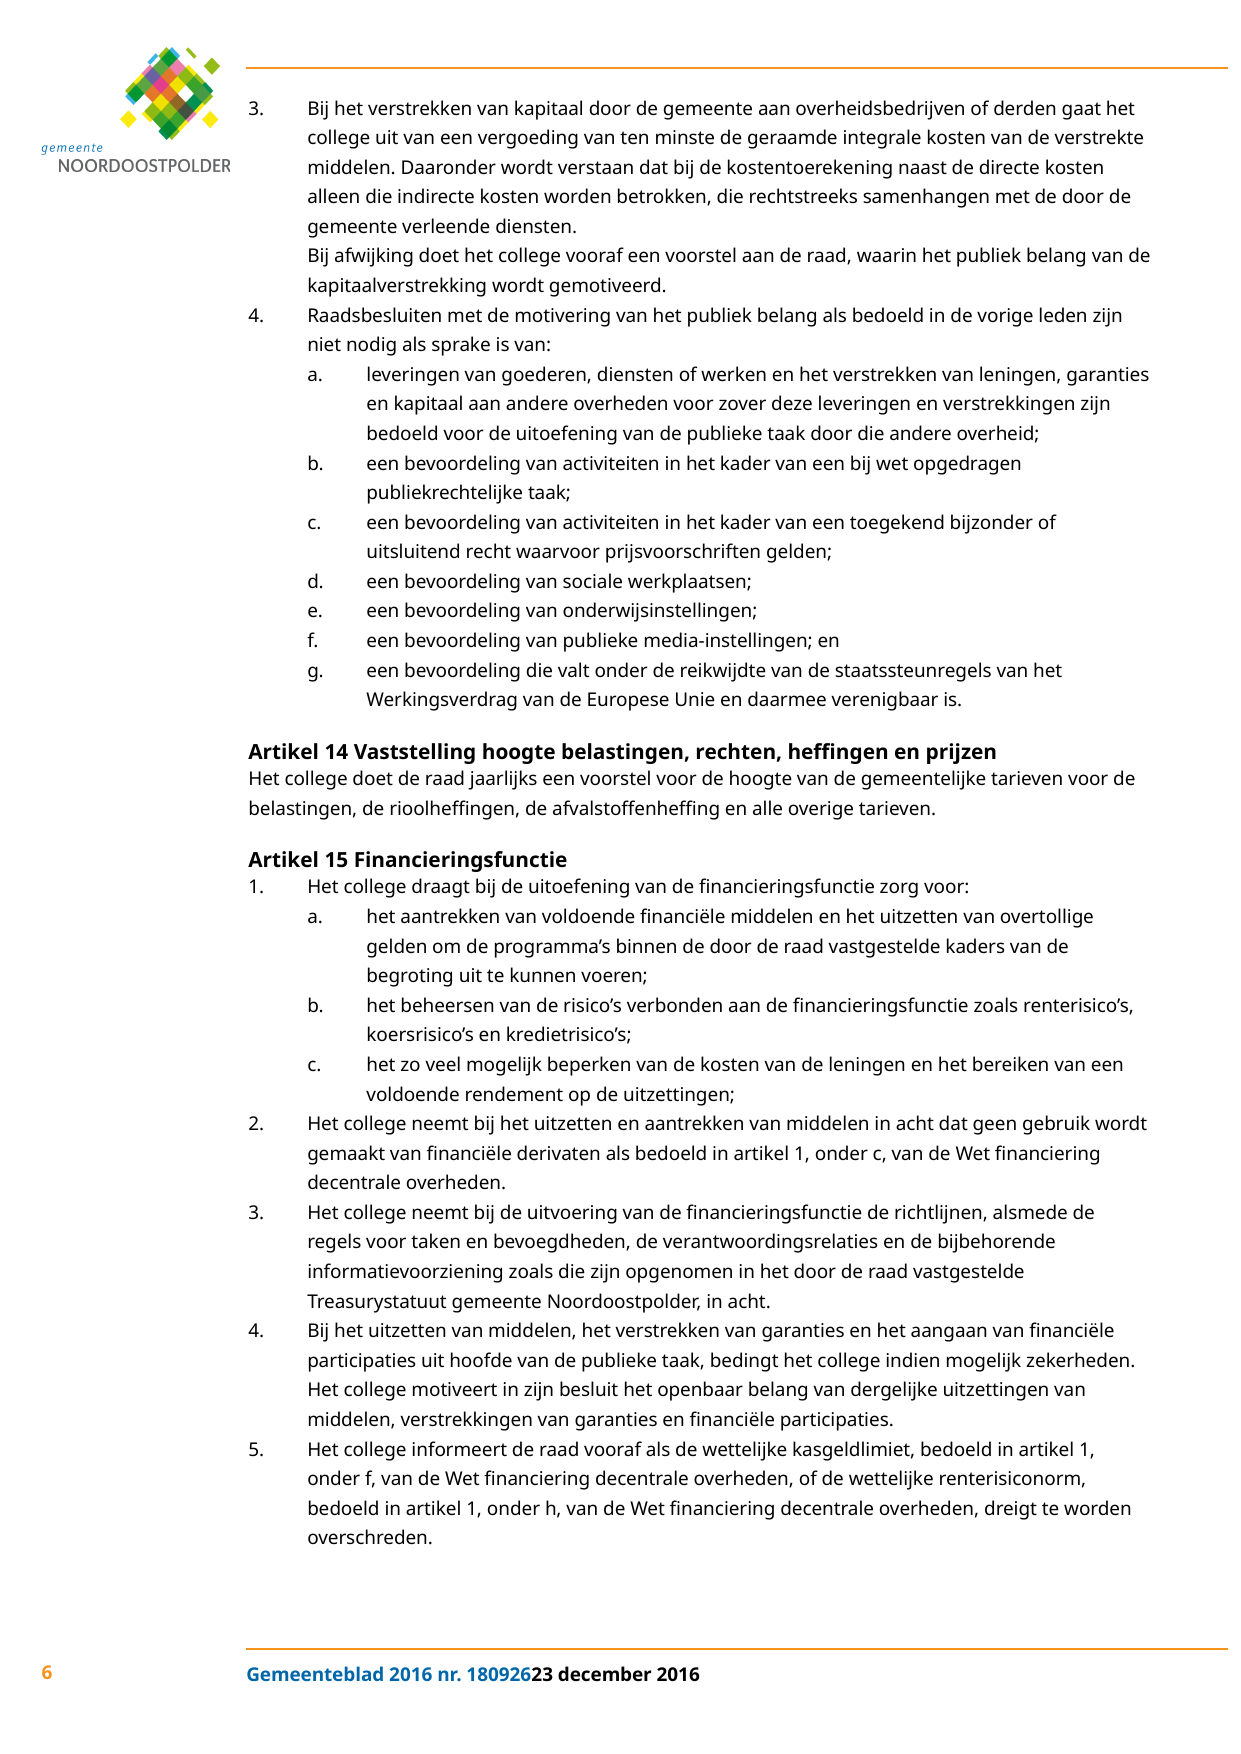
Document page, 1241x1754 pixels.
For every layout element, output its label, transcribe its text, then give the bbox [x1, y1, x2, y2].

text Artikel 15 Financieringsfunctie [248, 845, 1152, 874]
list een bevoordeling van activiteiten in het kader van een toegekend bijzonder of uitsluitend recht waarvoor prijsvoorschriften gelden; [307, 509, 1152, 564]
list Bij het verstrekken van kapitaal door de gemeente aan overheidsbedrijven of derden gaat het college uit van een vergoeding van ten minste de geraamde integrale kosten van de verstrekte middelen. Daaronder wordt verstaan dat bij de kostentoerekening naast de directe kosten alleen die indirecte kosten worden betrokken, die rechtstreeks samenhangen met de door de gemeente verleende diensten. [248, 95, 1152, 239]
list Bij het uitzetten van middelen, het verstrekken van garanties en het aangaan van financiële participaties uit hoofde van de publieke taak, bedingt het college indien mogelijk zekerheden. Het college motiveert in zijn besluit het openbaar belang van dergelijke uitzettingen van middelen, verstrekkingen van garanties en financiële participaties. [248, 1317, 1152, 1432]
list Het college neemt bij het uitzetten en aantrekken van middelen in acht dat geen gebruik wordt gemaakt van financiële derivaten als bedoeld in artikel 1, onder c, van de Wet financiering decentrale overheden. [248, 1110, 1152, 1195]
text Artikel 14 Vaststelling hoogte belastingen, rechten, heffingen en prijzen [248, 737, 1152, 765]
list Het college neemt bij de uitvoering van de financieringsfunctie de richtlijnen, alsmede de regels voor taken en bevoegdheden, de verantwoordingsrelaties en de bijbehorende informatievoorziening zoals die zijn opgenomen in het door de raad vastgestelde Treasurystatuut gemeente Noordoostpolder, in acht. [248, 1199, 1152, 1314]
list Bij afwijking doet het college vooraf een voorstel aan de raad, waarin het publiek belang van de kapitaalverstrekking wordt gemotiveerd. [248, 243, 1152, 298]
list het aantrekken van voldoende financiële middelen en het uitzetten van overtollige gelden om de programma’s binnen de door de raad vastgestelde kaders van de begroting uit te kunnen voeren; [307, 903, 1152, 988]
list een bevoordeling van onderwijsinstellingen; [307, 598, 1152, 623]
list leveringen van goederen, diensten of werken en het verstrekken van leningen, garanties en kapitaal aan andere overheden voor zover deze leveringen en verstrekkingen zijn bedoeld voor de uitoefening van de publieke taak door die andere overheid; [307, 361, 1152, 446]
list het zo veel mogelijk beperken van de kosten van de leningen en het bereiken van een voldoende rendement op de uitzettingen; [307, 1051, 1152, 1107]
list een bevoordeling van publieke media-instellingen; en [307, 627, 1152, 653]
list een bevoordeling van activiteiten in het kader van een bij wet opgedragen publiekrechtelijke taak; [307, 450, 1152, 505]
list Het college draagt bij de uitoefening van de financieringsfunctie zorg voor: [248, 874, 1152, 899]
list Het college informeert de raad vooraf als de wettelijke kasgeldlimiet, bedoeld in artikel 1, onder f, van de Wet financiering decentrale overheden, of de wettelijke renterisiconorm, bedoeld in artikel 1, onder h, van de Wet financiering decentrale overheden, dreigt te worden overschreden. [248, 1436, 1152, 1550]
picture [41, 47, 231, 172]
list een bevoordeling van sociale werkplaatsen; [307, 568, 1152, 594]
list het beheersen van de risico’s verbonden aan de financieringsfunctie zoals renterisico’s, koersrisico’s en kredietrisico’s; [307, 992, 1152, 1047]
list Raadsbesluiten met de motivering van het publiek belang als bedoeld in de vorige leden zijn niet nodig als sprake is van: [248, 302, 1152, 357]
list een bevoordeling die valt onder de reikwijdte van de staatssteunregels van het Werkingsverdrag van de Europese Unie en daarmee verenigbaar is. [307, 657, 1152, 712]
text Het college doet de raad jaarlijks een voorstel voor de hoogte van de gemeentelijke tarieven voor de belastingen, de rioolheffingen, de afvalstoffenheffing en alle overige tarieven. [248, 765, 1152, 821]
